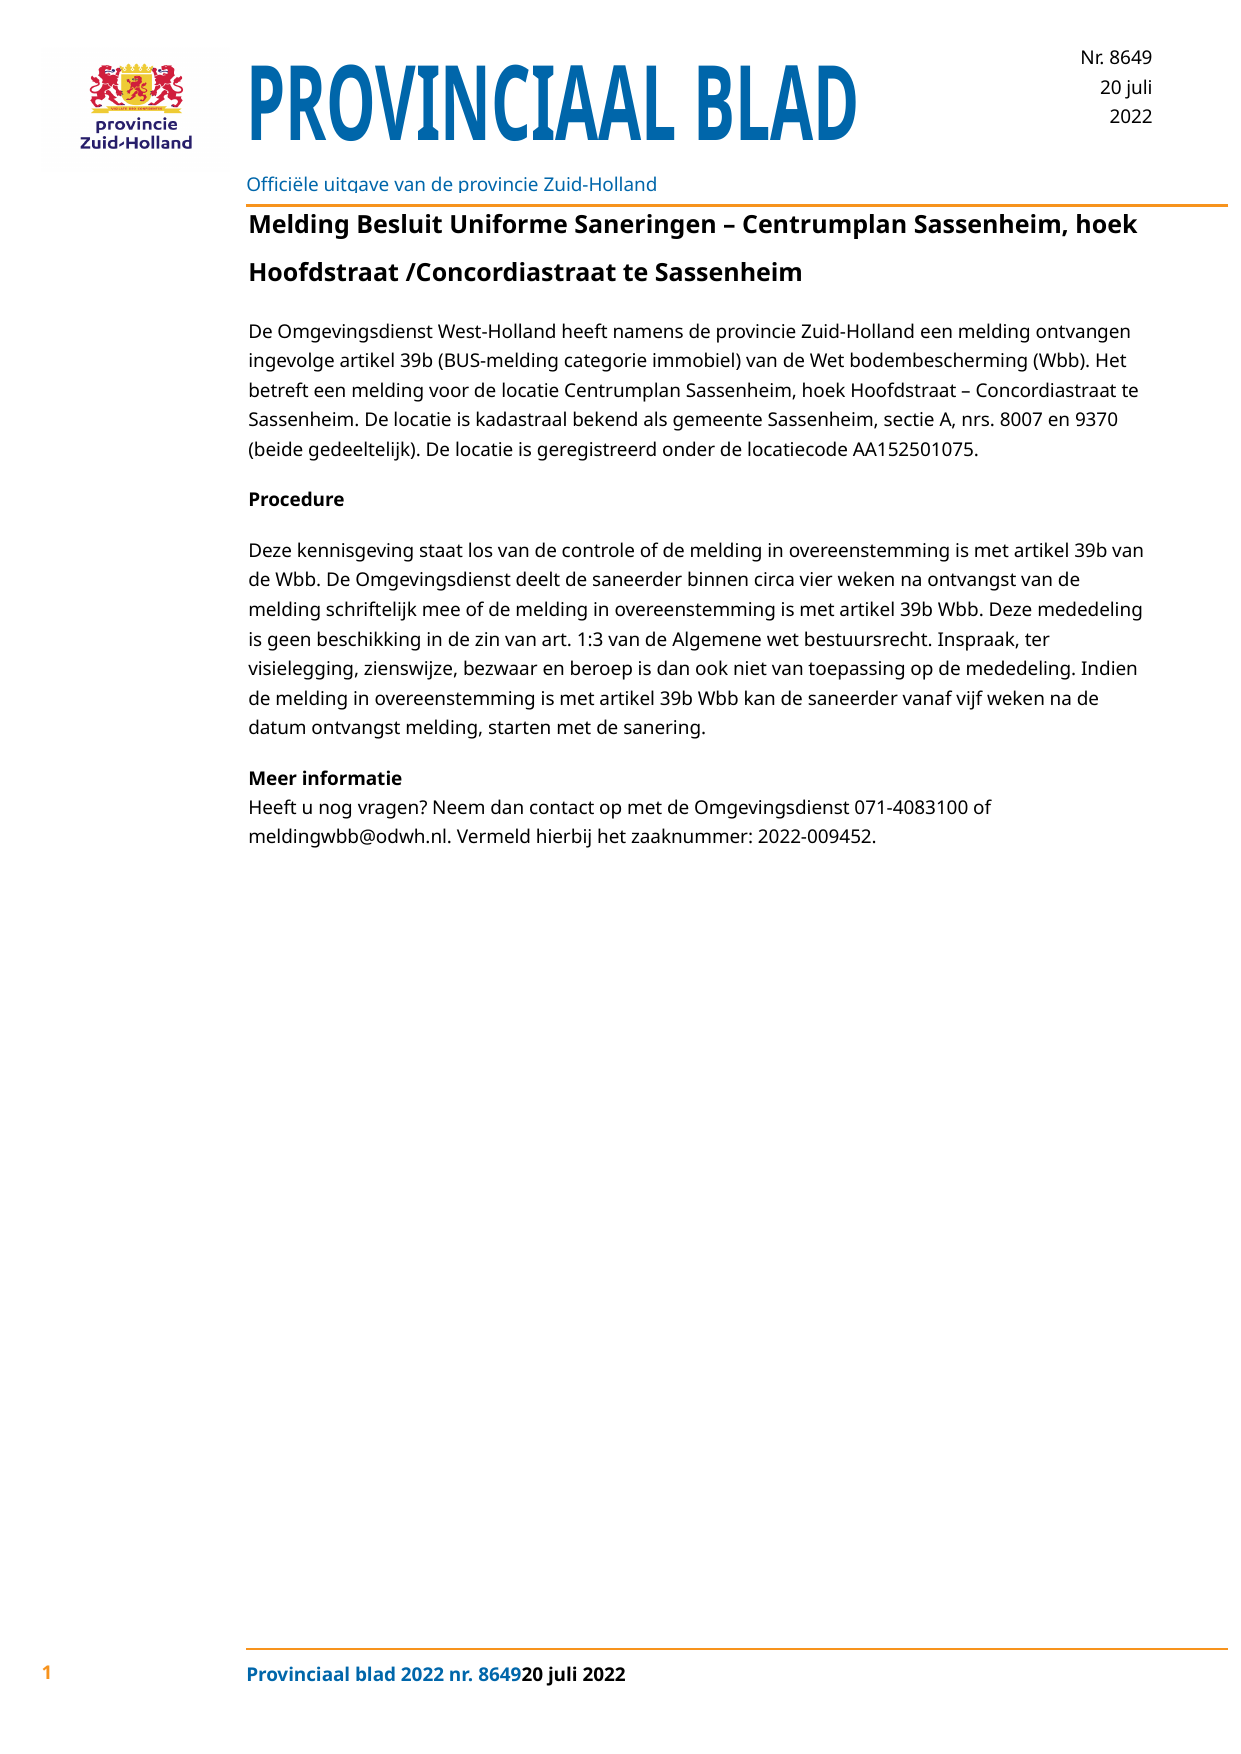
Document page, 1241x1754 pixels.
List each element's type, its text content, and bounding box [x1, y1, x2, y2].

text Heeft u nog vragen? Neem dan contact op met de Omgevingsdienst 071-4083100 of meldingwbb@odwh.nl. Vermeld hierbij het zaaknummer: 2022-009452. [248, 794, 1152, 849]
picture [41, 47, 231, 172]
text Procedure [248, 487, 1152, 512]
table_header Meer informatie [248, 765, 1152, 791]
text Deze kennisgeving staat los van de controle of de melding in overeenstemming is met artikel 39b van de Wbb. De Omgevingsdienst deelt de saneerder binnen circa vier weken na ontvangst van de melding schriftelijk mee of de melding in overeenstemming is met artikel 39b Wbb. Deze mededeling is geen beschikking in de zin van art. 1:3 van de Algemene wet bestuursrecht. Inspraak, ter visielegging, zienswijze, bezwaar en beroep is dan ook niet van toepassing op de mededeling. Indien de melding in overeenstemming is met artikel 39b Wbb kan de saneerder vanaf vijf weken na de datum ontvangst melding, starten met de sanering. [248, 537, 1152, 740]
text De Omgevingsdienst West-Holland heeft namens de provincie Zuid-Holland een melding ontvangen ingevolge artikel 39b (BUS-melding categorie immobiel) van de Wet bodembescherming (Wbb). Het betreft een melding voor de locatie Centrumplan Sassenheim, hoek Hoofdstraat – Concordiastraat te Sassenheim. De locatie is kadastraal bekend als gemeente Sassenheim, sectie A, nrs. 8007 en 9370 (beide gedeeltelijk). De locatie is geregistreerd onder de locatiecode AA152501075. [248, 318, 1152, 462]
text Melding Besluit Uniforme Saneringen – Centrumplan Sassenheim, hoek Hoofdstraat /Concordiastraat te Sassenheim [248, 207, 1152, 288]
